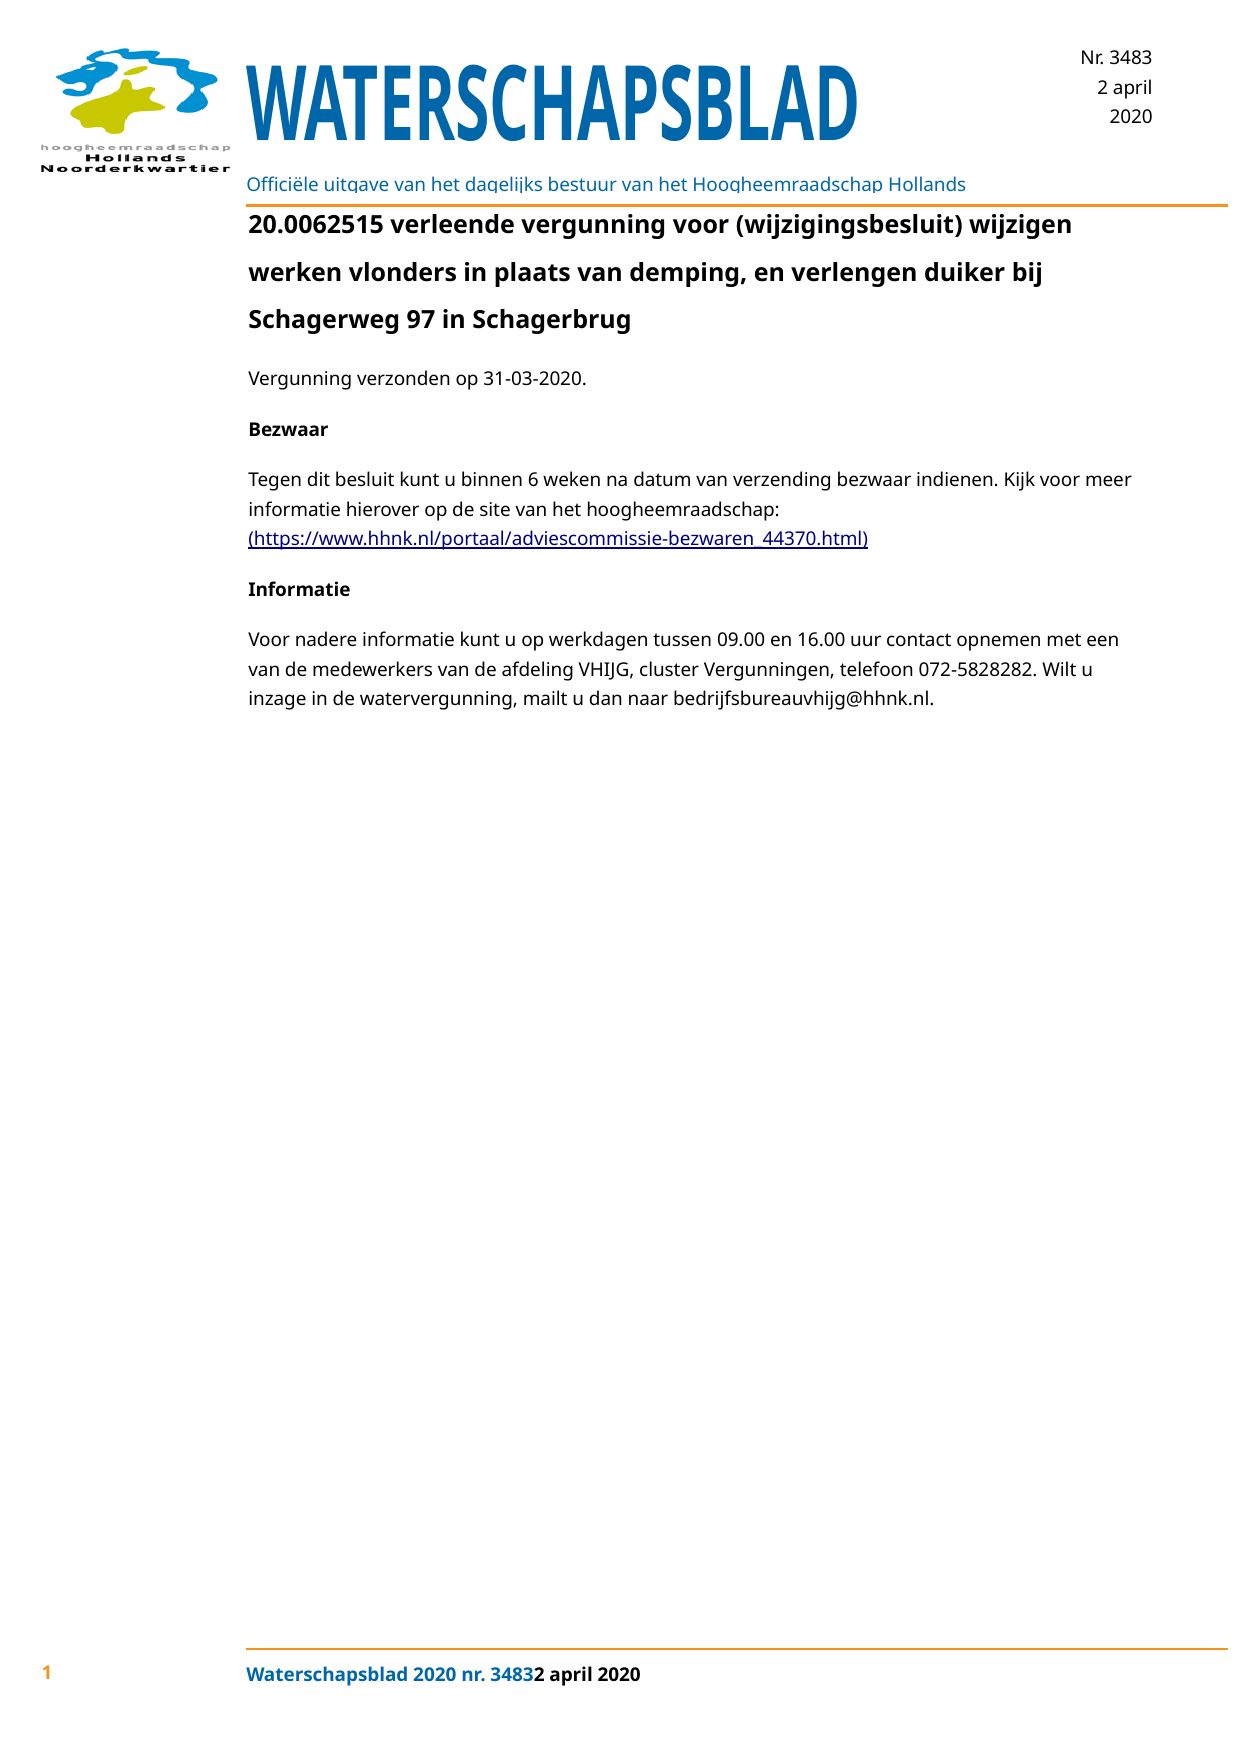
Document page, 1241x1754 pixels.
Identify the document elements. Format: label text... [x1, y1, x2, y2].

text 20.0062515 verleende vergunning voor (wijzigingsbesluit) wijzigen werken vlonders in plaats van demping, en verlengen duiker bij Schagerweg 97 in Schagerbrug [248, 207, 1152, 336]
text Voor nadere informatie kunt u op werkdagen tussen 09.00 en 16.00 uur contact opnemen met een van de medewerkers van de afdeling VHIJG, cluster Vergunningen, telefoon 072-5828282. Wilt u inzage in de watervergunning, mailt u dan naar bedrijfsbureauvhijg@hhnk.nl. [248, 626, 1152, 711]
text Vergunning verzonden op 31-03-2020. [248, 366, 1152, 391]
text Bezwaar [248, 416, 1152, 442]
text Tegen dit besluit kunt u binnen 6 weken na datum van verzending bezwaar indienen. Kijk voor meer informatie hierover op de site van het hoogheemraadschap: (https://www.hhnk.nl/portaal/adviescommissie-bezwaren_44370.html) [248, 466, 1152, 551]
text Informatie [248, 576, 1152, 602]
picture [41, 47, 231, 172]
